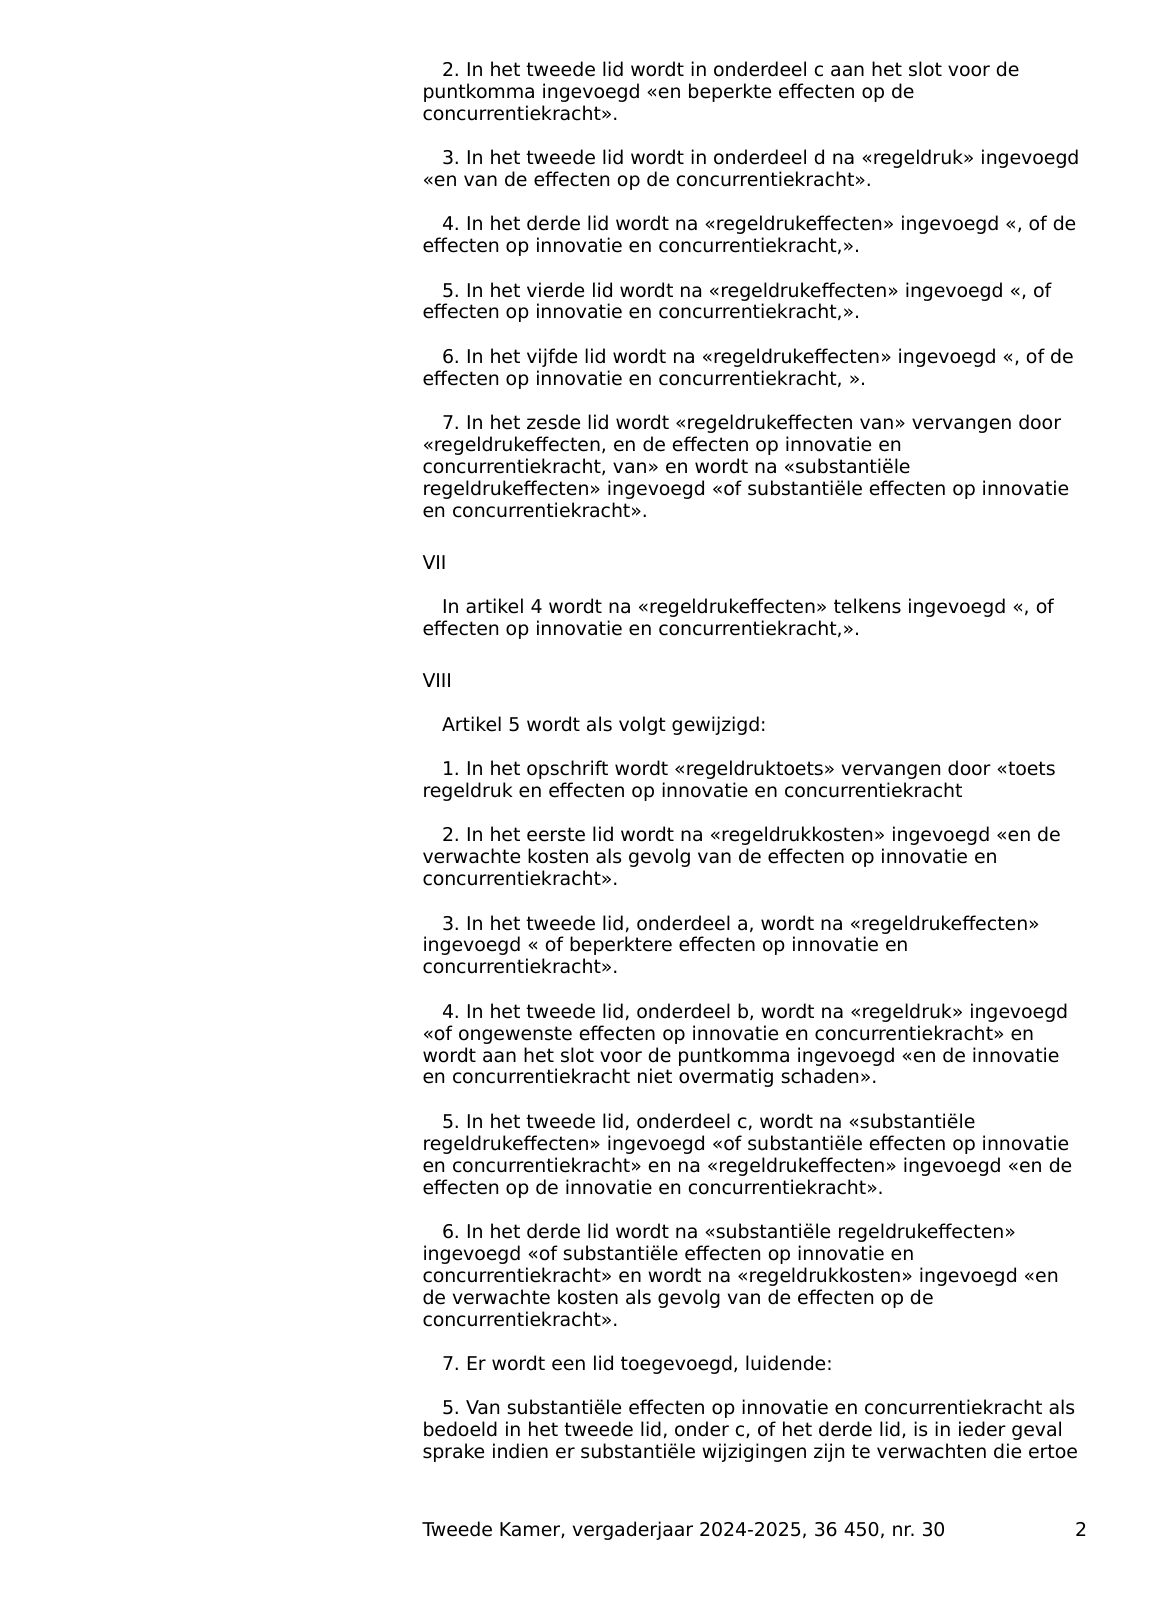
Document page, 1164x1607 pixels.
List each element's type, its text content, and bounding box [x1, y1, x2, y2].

text In artikel 4 wordt na «regeldrukeffecten» telkens ingevoegd «, of effecten op innovatie en concurrentiekracht,». [422, 596, 1087, 640]
text 2. In het eerste lid wordt na «regeldrukkosten» ingevoegd «en de verwachte kosten als gevolg van de effecten op innovatie en concurrentiekracht». [422, 824, 1087, 890]
text 5. Van substantiële effecten op innovatie en concurrentiekracht als bedoeld in het tweede lid, onder c, of het derde lid, is in ieder geval sprake indien er substantiële wijzigingen zijn te verwachten die ertoe [422, 1397, 1087, 1463]
text 7. Er wordt een lid toegevoegd, luidende: [422, 1353, 1087, 1375]
text 3. In het tweede lid wordt in onderdeel d na «regeldruk» ingevoegd «en van de effecten op de concurrentiekracht». [422, 147, 1087, 191]
text 2. In het tweede lid wordt in onderdeel c aan het slot voor de puntkomma ingevoegd «en beperkte effecten op de concurrentiekracht». [422, 59, 1087, 125]
text 5. In het tweede lid, onderdeel c, wordt na «substantiële regeldrukeffecten» ingevoegd «of substantiële effecten op innovatie en concurrentiekracht» en na «regeldrukeffecten» ingevoegd «en de effecten op de innovatie en concurrentiekracht». [422, 1111, 1087, 1198]
subtitle VII [422, 552, 1087, 574]
text 6. In het vijfde lid wordt na «regeldrukeffecten» ingevoegd «, of de effecten op innovatie en concurrentiekracht, ». [422, 346, 1087, 389]
text 5. In het vierde lid wordt na «regeldrukeffecten» ingevoegd «, of effecten op innovatie en concurrentiekracht,». [422, 279, 1087, 323]
text 4. In het tweede lid, onderdeel b, wordt na «regeldruk» ingevoegd «of ongewenste effecten op innovatie en concurrentiekracht» en wordt aan het slot voor de puntkomma ingevoegd «en de innovatie en concurrentiekracht niet overmatig schaden». [422, 1001, 1087, 1088]
text Artikel 5 wordt als volgt gewijzigd: [422, 714, 1087, 736]
text 7. In het zesde lid wordt «regeldrukeffecten van» vervangen door «regeldrukeffecten, en de effecten op innovatie en concurrentiekracht, van» en wordt na «substantiële regeldrukeffecten» ingevoegd «of substantiële effecten op innovatie en concurrentiekracht». [422, 412, 1087, 522]
text 3. In het tweede lid, onderdeel a, wordt na «regeldrukeffecten» ingevoegd « of beperktere effecten op innovatie en concurrentiekracht». [422, 912, 1087, 978]
text 4. In het derde lid wordt na «regeldrukeffecten» ingevoegd «, of de effecten op innovatie en concurrentiekracht,». [422, 213, 1087, 257]
subtitle VIII [422, 670, 1087, 692]
text 6. In het derde lid wordt na «substantiële regeldrukeffecten» ingevoegd «of substantiële effecten op innovatie en concurrentiekracht» en wordt na «regeldrukkosten» ingevoegd «en de verwachte kosten als gevolg van de effecten op de concurrentiekracht». [422, 1221, 1087, 1331]
text 1. In het opschrift wordt «regeldruktoets» vervangen door «toets regeldruk en effecten op innovatie en concurrentiekracht [422, 758, 1087, 802]
